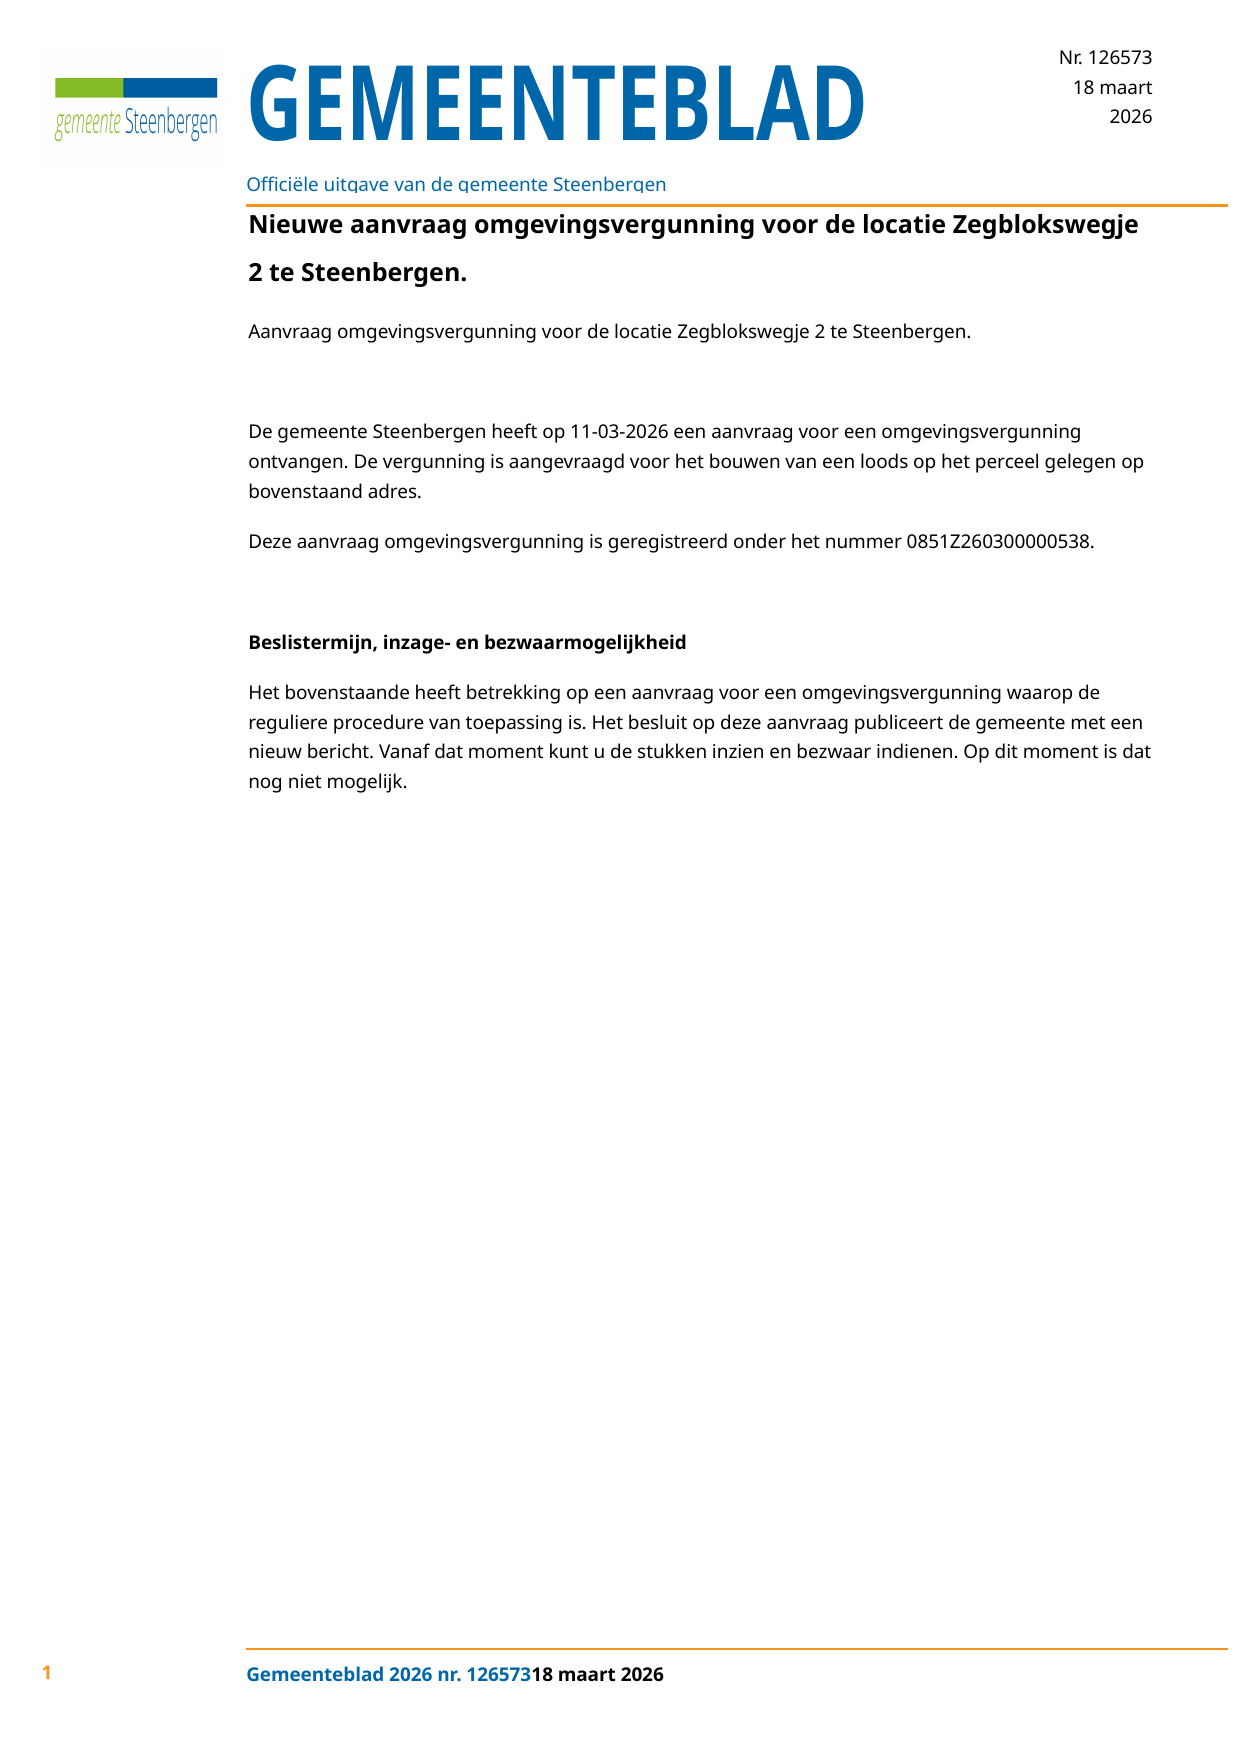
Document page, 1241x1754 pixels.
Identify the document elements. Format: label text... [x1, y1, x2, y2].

text Aanvraag omgevingsvergunning voor de locatie Zegblokswegje 2 te Steenbergen. [248, 318, 1152, 344]
text Beslistermijn, inzage- en bezwaarmogelijkheid [248, 629, 1152, 655]
text De gemeente Steenbergen heeft op 11-03-2026 een aanvraag voor een omgevingsvergunning ontvangen. De vergunning is aangevraagd voor het bouwen van een loods op het perceel gelegen op bovenstaand adres. [248, 419, 1152, 504]
text Deze aanvraag omgevingsvergunning is geregistreerd onder het nummer 0851Z260300000538. [248, 528, 1152, 554]
text Nieuwe aanvraag omgevingsvergunning voor de locatie Zegblokswegje 2 te Steenbergen. [248, 207, 1152, 288]
picture [41, 47, 231, 172]
text Het bovenstaande heeft betrekking op een aanvraag voor een omgevingsvergunning waarop de reguliere procedure van toepassing is. Het besluit op deze aanvraag publiceert de gemeente met een nieuw bericht. Vanaf dat moment kunt u de stukken inzien en bezwaar indienen. Op dit moment is dat nog niet mogelijk. [248, 679, 1152, 794]
